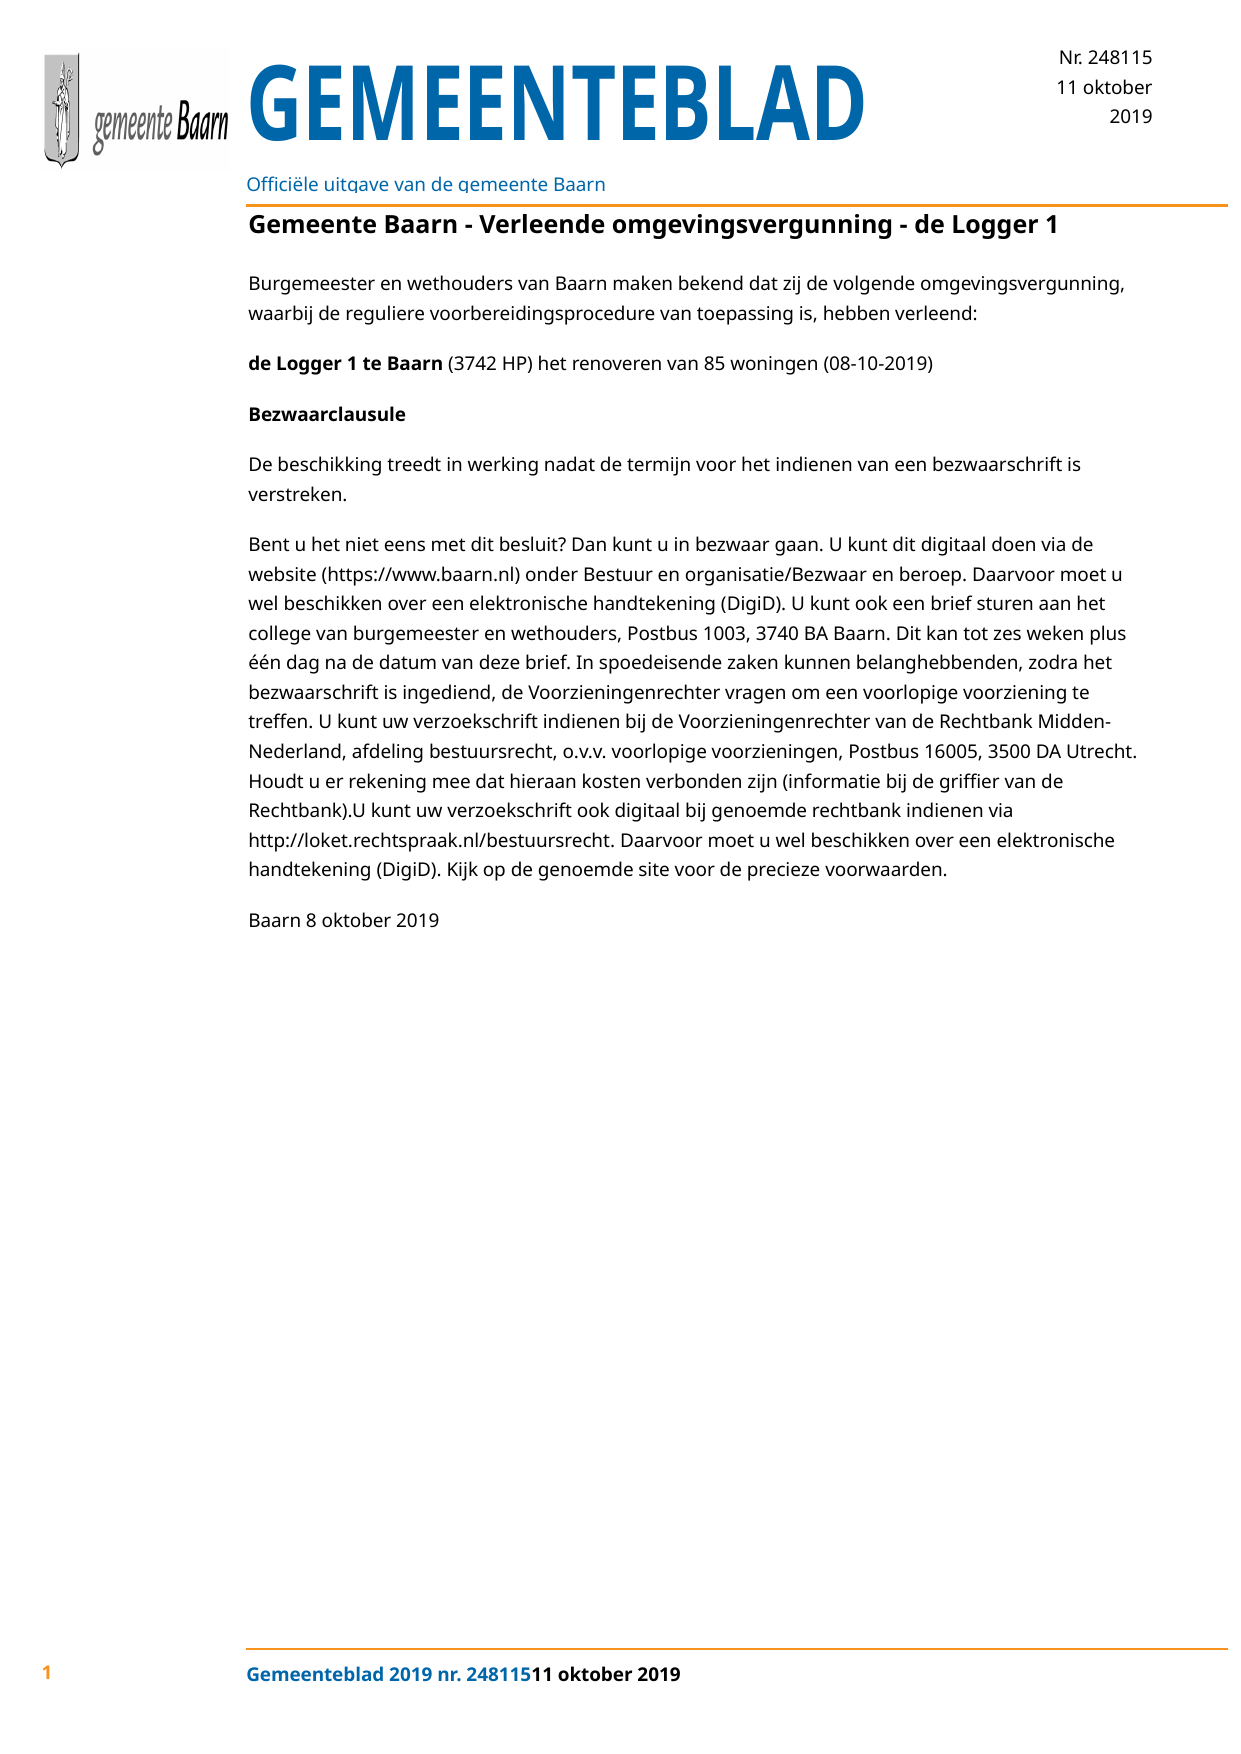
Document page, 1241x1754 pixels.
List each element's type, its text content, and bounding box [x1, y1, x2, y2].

text de Logger 1 te Baarn (3742 HP) het renoveren van 85 woningen (08-10-2019) [248, 350, 1152, 376]
text Baarn 8 oktober 2019 [248, 907, 1152, 933]
text Bent u het niet eens met dit besluit? Dan kunt u in bezwaar gaan. U kunt dit digitaal doen via de website (https://www.baarn.nl) onder Bestuur en organisatie/Bezwaar en beroep. Daarvoor moet u wel beschikken over een elektronische handtekening (DigiD). U kunt ook een brief sturen aan het college van burgemeester en wethouders, Postbus 1003, 3740 BA Baarn. Dit kan tot zes weken plus één dag na de datum van deze brief. In spoedeisende zaken kunnen belanghebbenden, zodra het bezwaarschrift is ingediend, de Voorzieningenrechter vragen om een voorlopige voorziening te treffen. U kunt uw verzoekschrift indienen bij de Voorzieningenrechter van de Rechtbank Midden-Nederland, afdeling bestuursrecht, o.v.v. voorlopige voorzieningen, Postbus 16005, 3500 DA Utrecht. Houdt u er rekening mee dat hieraan kosten verbonden zijn (informatie bij de griffier van de Rechtbank).U kunt uw verzoekschrift ook digitaal bij genoemde rechtbank indienen via http://loket.rechtspraak.nl/bestuursrecht. Daarvoor moet u wel beschikken over een elektronische handtekening (DigiD). Kijk op de genoemde site voor de precieze voorwaarden. [248, 531, 1152, 882]
text Bezwaarclausule [248, 401, 1152, 426]
picture [41, 47, 231, 172]
text De beschikking treedt in werking nadat de termijn voor het indienen van een bezwaarschrift is verstreken. [248, 451, 1152, 506]
text Burgemeester en wethouders van Baarn maken bekend dat zij de volgende omgevingsvergunning, waarbij de reguliere voorbereidingsprocedure van toepassing is, hebben verleend: [248, 270, 1152, 326]
text Gemeente Baarn - Verleende omgevingsvergunning - de Logger 1 [248, 207, 1152, 241]
